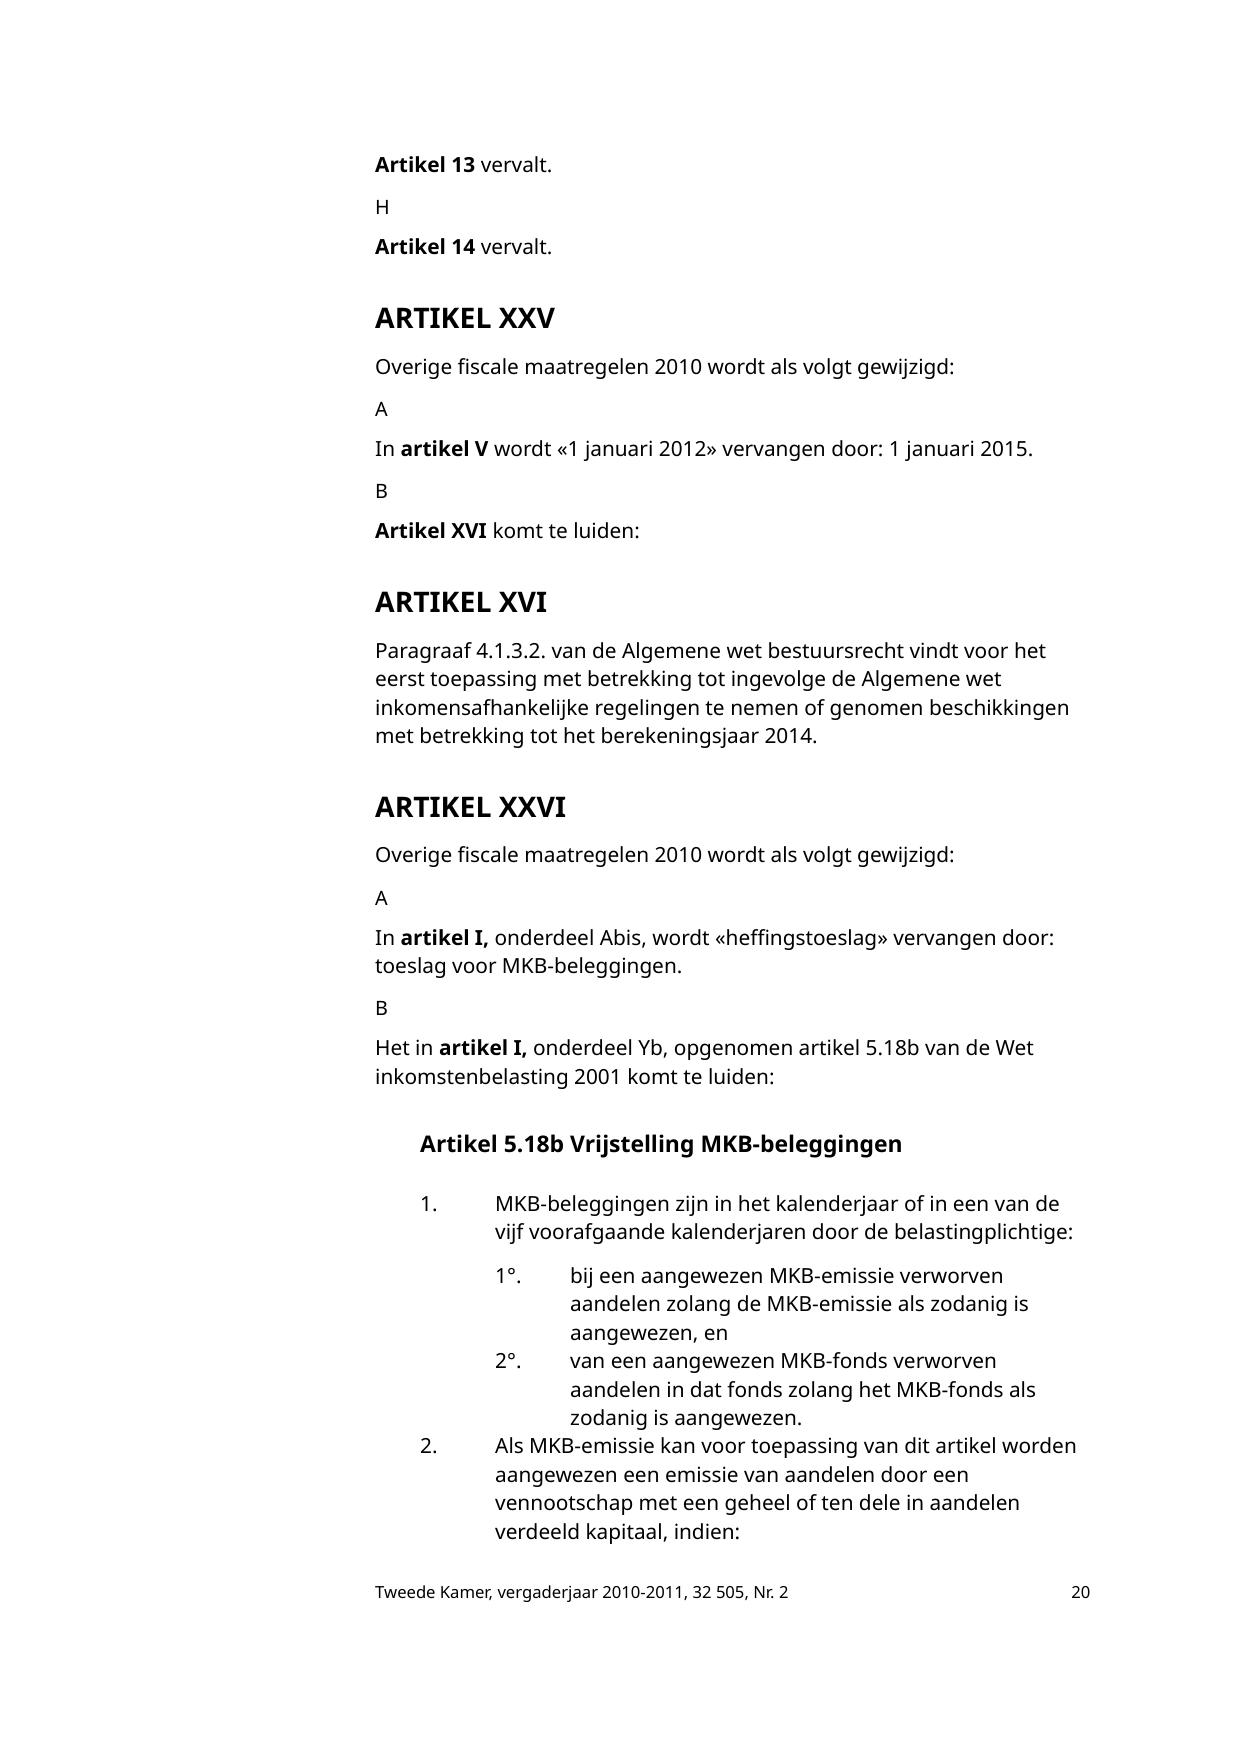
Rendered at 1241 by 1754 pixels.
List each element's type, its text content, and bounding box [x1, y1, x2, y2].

text In artikel V wordt «1 januari 2012» vervangen door: 1 januari 2015. [375, 434, 1090, 462]
text A [375, 395, 1090, 422]
text Artikel XVI komt te luiden: [375, 516, 1090, 544]
subtitle ARTIKEL XVI [375, 582, 1090, 621]
text In artikel I, onderdeel Abis, wordt «heffingstoeslag» vervangen door: toeslag voor MKB-beleggingen. [375, 923, 1090, 980]
text Overige fiscale maatregelen 2010 wordt als volgt gewijzigd: [375, 352, 1090, 380]
text Artikel 14 vervalt. [375, 232, 1090, 261]
text A [375, 884, 1090, 911]
text Het in artikel I, onderdeel Yb, opgenomen artikel 5.18b van de Wet inkomstenbelasting 2001 komt te luiden: [375, 1033, 1090, 1090]
subtitle ARTIKEL XXVI [375, 787, 1090, 826]
list Als MKB-emissie kan voor toepassing van dit artikel worden aangewezen een emissie van aandelen door een vennootschap met een geheel of ten dele in aandelen verdeeld kapitaal, indien: [420, 1432, 1090, 1545]
text B [375, 995, 1090, 1022]
list van een aangewezen MKB-fonds verworven aandelen in dat fonds zolang het MKB-fonds als zodanig is aangewezen. [495, 1346, 1090, 1432]
text Overige fiscale maatregelen 2010 wordt als volgt gewijzigd: [375, 841, 1090, 869]
subtitle ARTIKEL XXV [375, 298, 1090, 337]
list bij een aangewezen MKB-emissie verworven aandelen zolang de MKB-emissie als zodanig is aangewezen, en [495, 1261, 1090, 1346]
text Artikel 13 vervalt. [375, 150, 1090, 178]
text B [375, 477, 1090, 504]
list MKB-beleggingen zijn in het kalenderjaar of in een van de vijf voorafgaande kalenderjaren door de belastingplichtige: [420, 1189, 1090, 1246]
subtitle Artikel 5.18b Vrijstelling MKB-beleggingen [420, 1128, 1090, 1159]
text H [375, 193, 1090, 220]
text Paragraaf 4.1.3.2. van de Algemene wet bestuursrecht vindt voor het eerst toepassing met betrekking tot ingevolge de Algemene wet inkomensafhankelijke regelingen te nemen of genomen beschikkingen met betrekking tot het berekeningsjaar 2014. [375, 636, 1090, 749]
